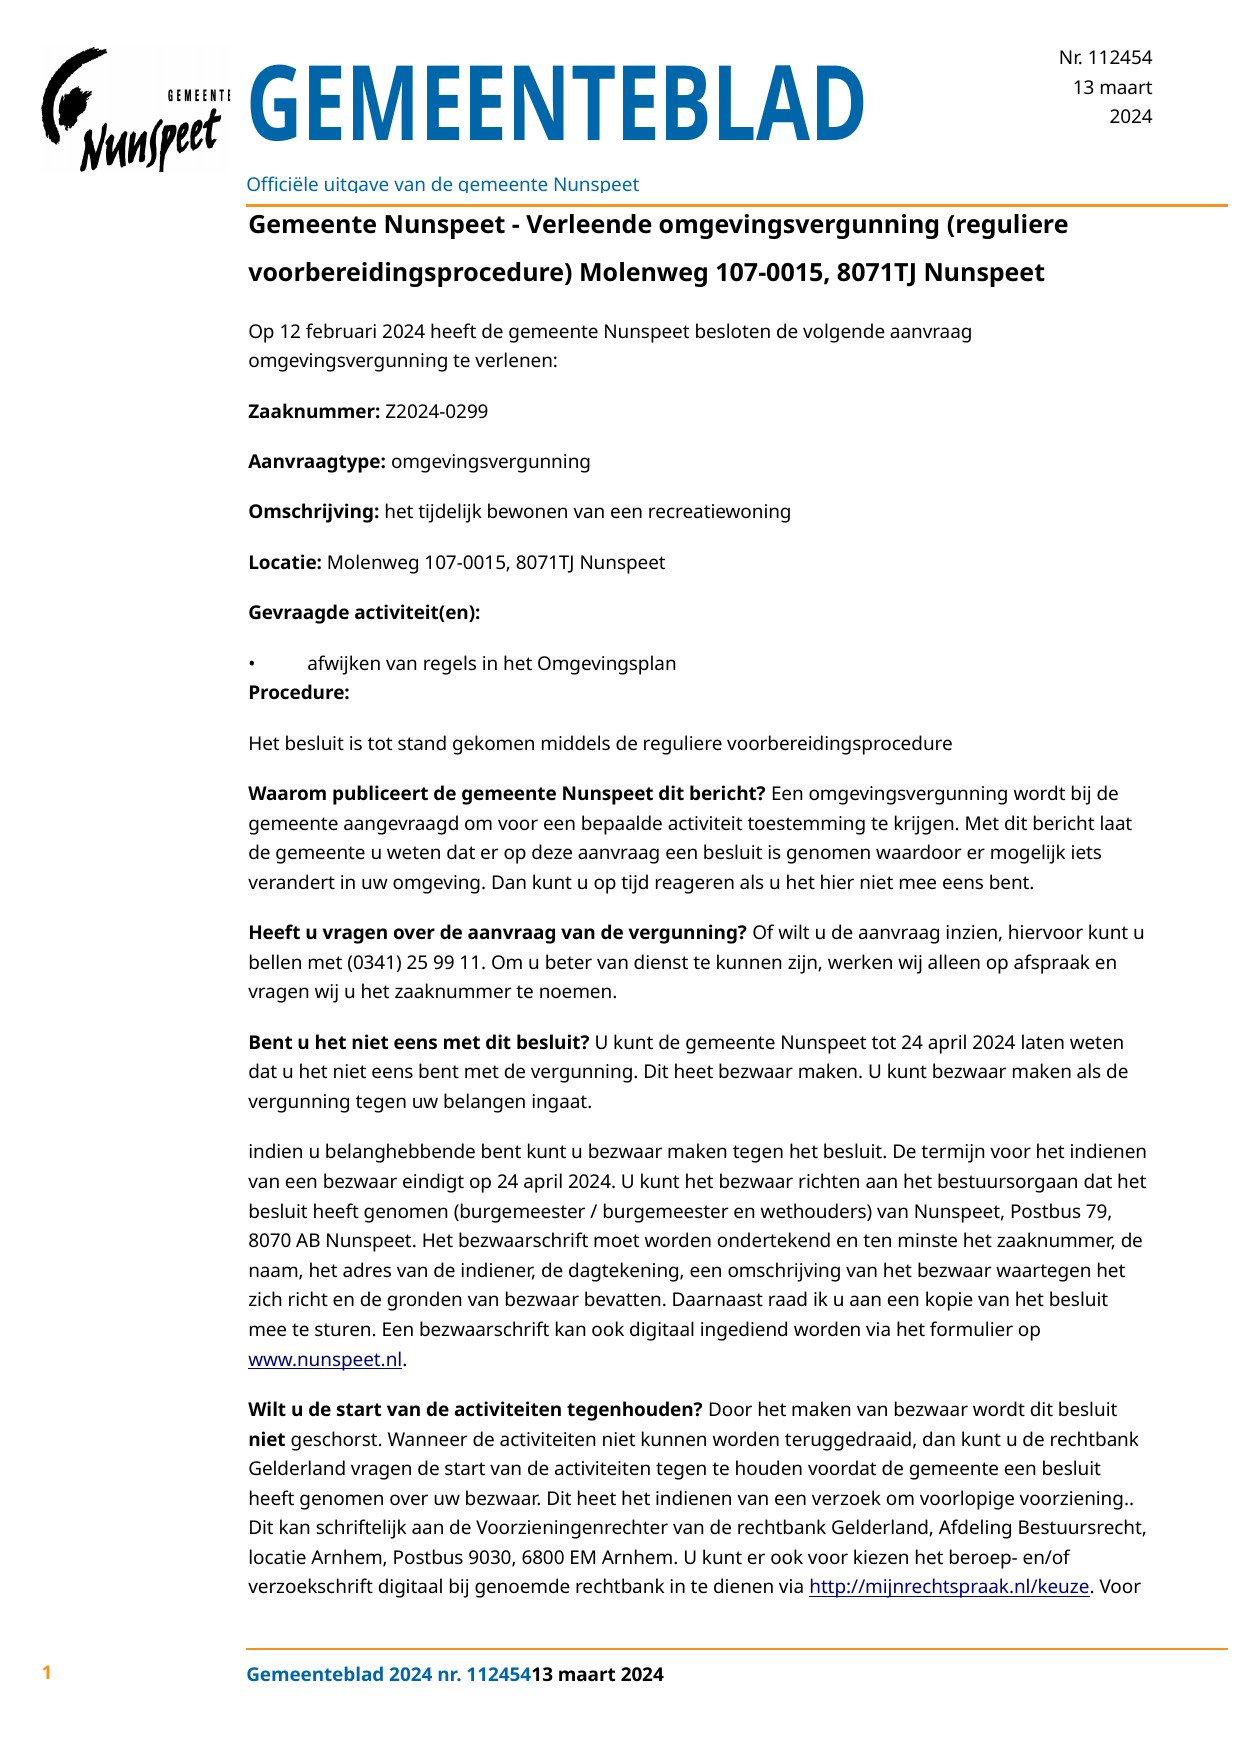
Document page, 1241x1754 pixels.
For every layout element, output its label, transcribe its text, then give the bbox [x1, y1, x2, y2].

list afwijken van regels in het Omgevingsplan [248, 650, 1152, 676]
text Gemeente Nunspeet - Verleende omgevingsvergunning (reguliere voorbereidingsprocedure) Molenweg 107-0015, 8071TJ Nunspeet [248, 207, 1152, 288]
text Heeft u vragen over de aanvraag van de vergunning? Of wilt u de aanvraag inzien, hiervoor kunt u bellen met (0341) 25 99 11. Om u beter van dienst te kunnen zijn, werken wij alleen op afspraak en vragen wij u het zaaknummer te noemen. [248, 919, 1152, 1004]
text Aanvraagtype: omgevingsvergunning [248, 448, 1152, 474]
text Bent u het niet eens met dit besluit? U kunt de gemeente Nunspeet tot 24 april 2024 laten weten dat u het niet eens bent met de vergunning. Dit heet bezwaar maken. U kunt bezwaar maken als de vergunning tegen uw belangen ingaat. [248, 1029, 1152, 1114]
text Gevraagde activiteit(en): [248, 599, 1152, 625]
text Locatie: Molenweg 107-0015, 8071TJ Nunspeet [248, 549, 1152, 575]
text Omschrijving: het tijdelijk bewonen van een recreatiewoning [248, 499, 1152, 524]
text Waarom publiceert de gemeente Nunspeet dit bericht? Een omgevingsvergunning wordt bij de gemeente aangevraagd om voor een bepaalde activiteit toestemming te krijgen. Met dit bericht laat de gemeente u weten dat er op deze aanvraag een besluit is genomen waardoor er mogelijk iets verandert in uw omgeving. Dan kunt u op tijd reageren als u het hier niet mee eens bent. [248, 780, 1152, 895]
text Het besluit is tot stand gekomen middels de reguliere voorbereidingsprocedure [248, 730, 1152, 756]
text indien u belanghebbende bent kunt u bezwaar maken tegen het besluit. De termijn voor het indienen van een bezwaar eindigt op 24 april 2024. U kunt het bezwaar richten aan het bestuursorgaan dat het besluit heeft genomen (burgemeester / burgemeester en wethouders) van Nunspeet, Postbus 79, 8070 AB Nunspeet. Het bezwaarschrift moet worden ondertekend en ten minste het zaaknummer, de naam, het adres van de indiener, de dagtekening, een omschrijving van het bezwaar waartegen het zich richt en de gronden van bezwaar bevatten. Daarnaast raad ik u aan een kopie van het besluit mee te sturen. Een bezwaarschrift kan ook digitaal ingediend worden via het formulier op www.nunspeet.nl. [248, 1139, 1152, 1372]
text Zaaknummer: Z2024-0299 [248, 398, 1152, 424]
text Wilt u de start van de activiteiten tegenhouden? Door het maken van bezwaar wordt dit besluit niet geschorst. Wanneer de activiteiten niet kunnen worden teruggedraaid, dan kunt u de rechtbank Gelderland vragen de start van de activiteiten tegen te houden voordat de gemeente een besluit heeft genomen over uw bezwaar. Dit heet het indienen van een verzoek om voorlopige voorziening.. Dit kan schriftelijk aan de Voorzieningenrechter van de rechtbank Gelderland, Afdeling Bestuursrecht, locatie Arnhem, Postbus 9030, 6800 EM Arnhem. U kunt er ook voor kiezen het beroep- en/of verzoekschrift digitaal bij genoemde rechtbank in te dienen via http://mijnrechtspraak.nl/keuze. Voor [248, 1396, 1152, 1599]
picture [41, 47, 231, 172]
text Op 12 februari 2024 heeft de gemeente Nunspeet besloten de volgende aanvraag omgevingsvergunning te verlenen: [248, 318, 1152, 373]
text Procedure: [248, 679, 1152, 705]
